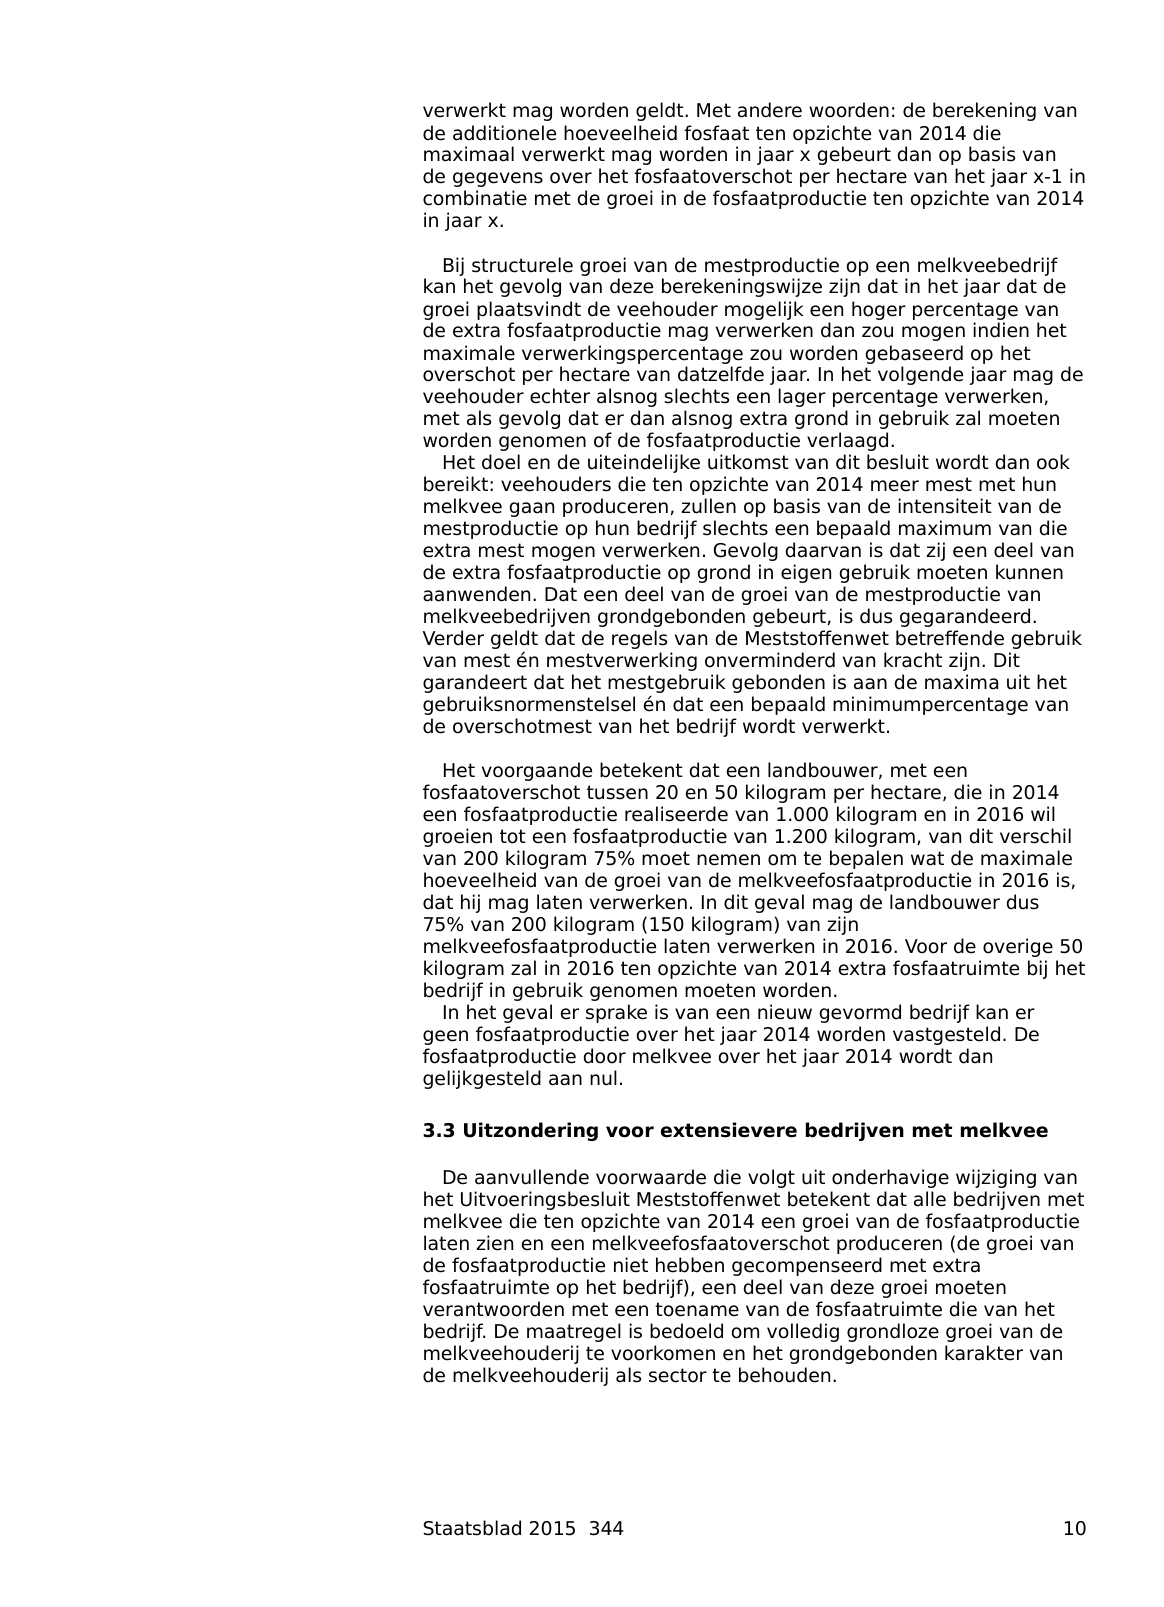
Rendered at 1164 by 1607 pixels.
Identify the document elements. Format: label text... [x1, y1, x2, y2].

text Bij structurele groei van de mestproductie op een melkveebedrijf kan het gevolg van deze berekeningswijze zijn dat in het jaar dat de groei plaatsvindt de veehouder mogelijk een hoger percentage van de extra fosfaatproductie mag verwerken dan zou mogen indien het maximale verwerkingspercentage zou worden gebaseerd op het overschot per hectare van datzelfde jaar. In het volgende jaar mag de veehouder echter alsnog slechts een lager percentage verwerken, met als gevolg dat er dan alsnog extra grond in gebruik zal moeten worden genomen of de fosfaatproductie verlaagd. [422, 254, 1087, 452]
text In het geval er sprake is van een nieuw gevormd bedrijf kan er geen fosfaatproductie over het jaar 2014 worden vastgesteld. De fosfaatproductie door melkvee over het jaar 2014 wordt dan gelijkgesteld aan nul. [422, 1002, 1087, 1090]
text verwerkt mag worden geldt. Met andere woorden: de berekening van de additionele hoeveelheid fosfaat ten opzichte van 2014 die maximaal verwerkt mag worden in jaar x gebeurt dan op basis van de gegevens over het fosfaatoverschot per hectare van het jaar x-1 in combinatie met de groei in de fosfaatproductie ten opzichte van 2014 in jaar x. [422, 100, 1087, 232]
text De aanvullende voorwaarde die volgt uit onderhavige wijziging van het Uitvoeringsbesluit Meststoffenwet betekent dat alle bedrijven met melkvee die ten opzichte van 2014 een groei van de fosfaatproductie laten zien en een melkveefosfaatoverschot produceren (de groei van de fosfaatproductie niet hebben gecompenseerd met extra fosfaatruimte op het bedrijf), een deel van deze groei moeten verantwoorden met een toename van de fosfaatruimte die van het bedrijf. De maatregel is bedoeld om volledig grondloze groei van de melkveehouderij te voorkomen en het grondgebonden karakter van de melkveehouderij als sector te behouden. [422, 1167, 1087, 1387]
subtitle 3.3 Uitzondering voor extensievere bedrijven met melkvee [422, 1120, 1087, 1142]
text Het doel en de uiteindelijke uitkomst van dit besluit wordt dan ook bereikt: veehouders die ten opzichte van 2014 meer mest met hun melkvee gaan produceren, zullen op basis van de intensiteit van de mestproductie op hun bedrijf slechts een bepaald maximum van die extra mest mogen verwerken. Gevolg daarvan is dat zij een deel van de extra fosfaatproductie op grond in eigen gebruik moeten kunnen aanwenden. Dat een deel van de groei van de mestproductie van melkveebedrijven grondgebonden gebeurt, is dus gegarandeerd. Verder geldt dat de regels van de Meststoffenwet betreffende gebruik van mest én mestverwerking onverminderd van kracht zijn. Dit garandeert dat het mestgebruik gebonden is aan de maxima uit het gebruiksnormenstelsel én dat een bepaald minimumpercentage van de overschotmest van het bedrijf wordt verwerkt. [422, 452, 1087, 738]
text Het voorgaande betekent dat een landbouwer, met een fosfaatoverschot tussen 20 en 50 kilogram per hectare, die in 2014 een fosfaatproductie realiseerde van 1.000 kilogram en in 2016 wil groeien tot een fosfaatproductie van 1.200 kilogram, van dit verschil van 200 kilogram 75% moet nemen om te bepalen wat de maximale hoeveelheid van de groei van de melkveefosfaatproductie in 2016 is, dat hij mag laten verwerken. In dit geval mag de landbouwer dus 75% van 200 kilogram (150 kilogram) van zijn melkveefosfaatproductie laten verwerken in 2016. Voor de overige 50 kilogram zal in 2016 ten opzichte van 2014 extra fosfaatruimte bij het bedrijf in gebruik genomen moeten worden. [422, 760, 1087, 1002]
